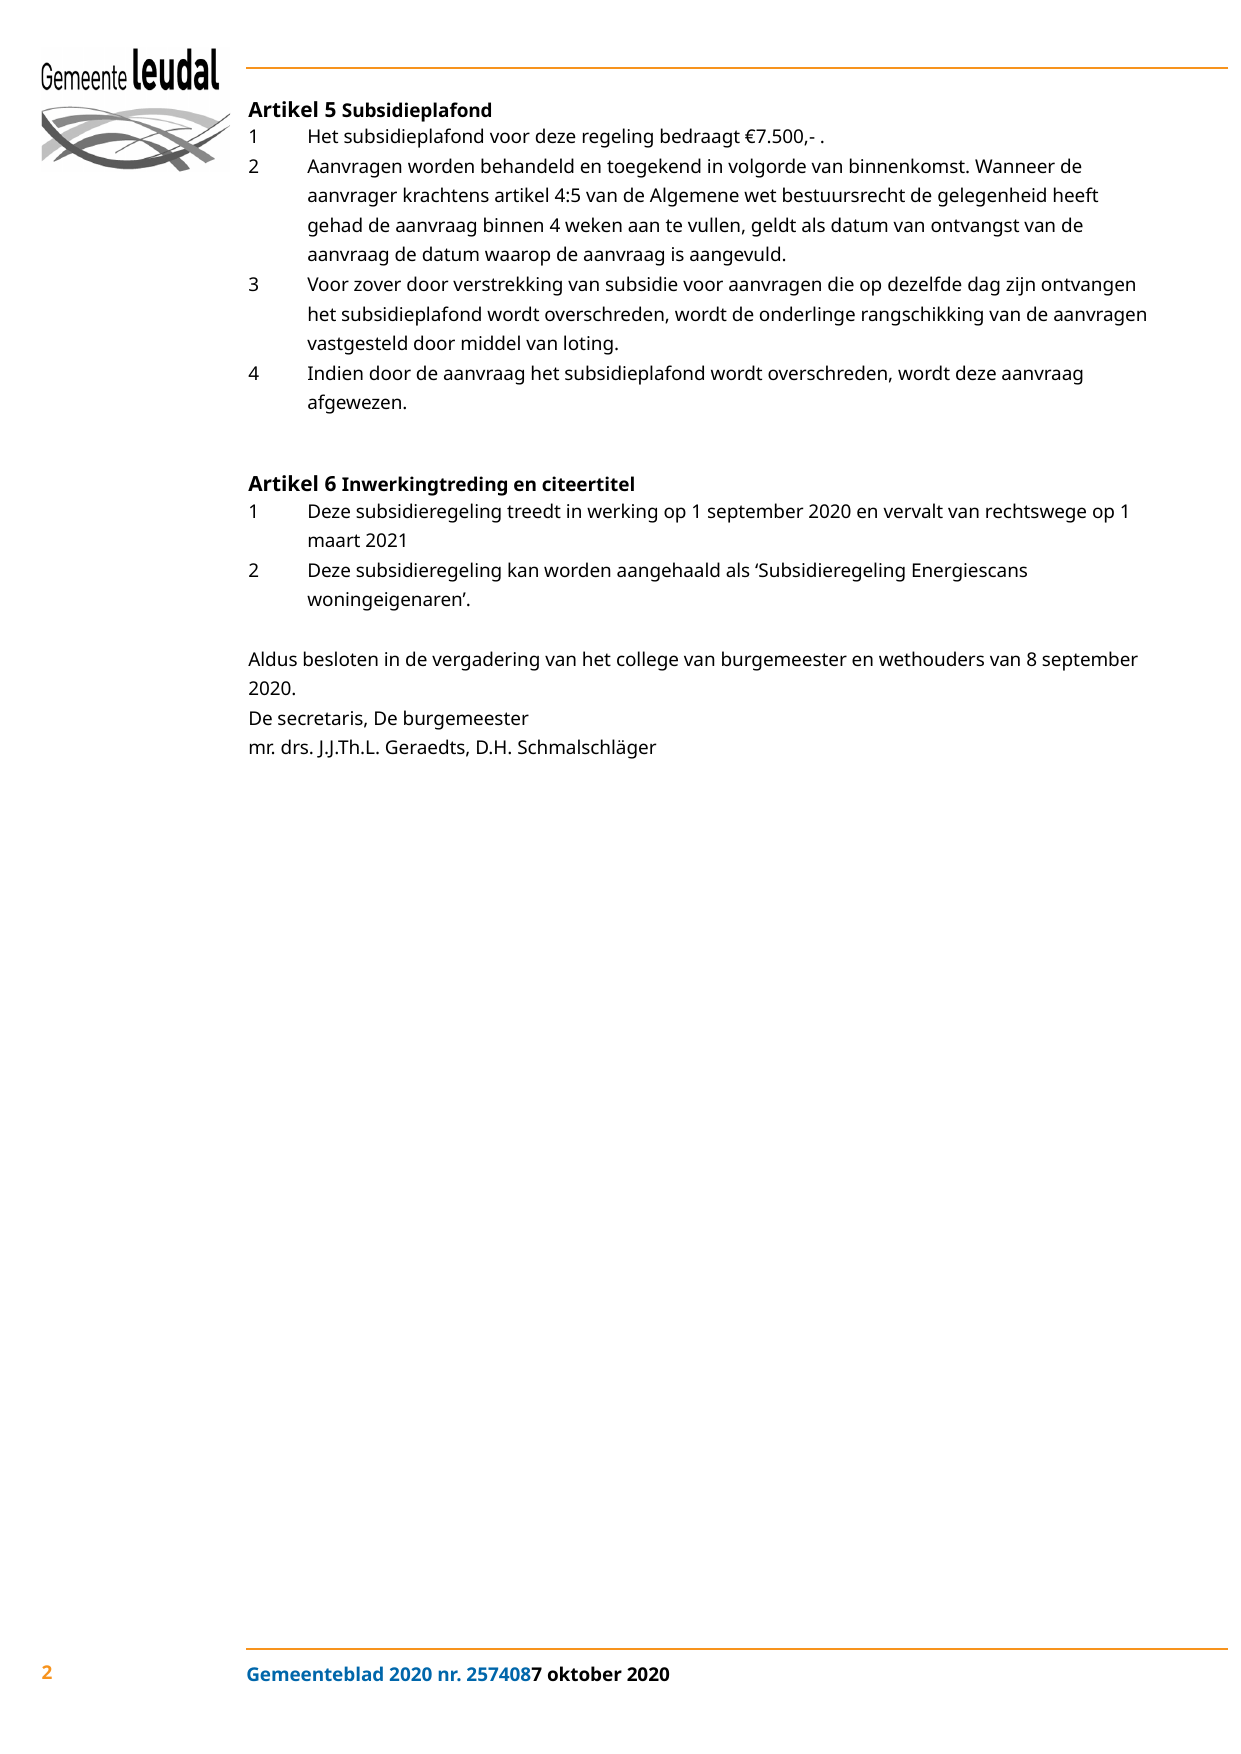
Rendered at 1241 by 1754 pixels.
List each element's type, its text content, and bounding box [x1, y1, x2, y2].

text Aldus besloten in de vergadering van het college van burgemeester en wethouders van 8 september 2020. [248, 646, 1152, 701]
list Voor zover door verstrekking van subsidie voor aanvragen die op dezelfde dag zijn ontvangen het subsidieplafond wordt overschreden, wordt de onderlinge rangschikking van de aanvragen vastgesteld door middel van loting. [248, 271, 1152, 356]
list Indien door de aanvraag het subsidieplafond wordt overschreden, wordt deze aanvraag afgewezen. [248, 360, 1152, 415]
list Aanvragen worden behandeld en toegekend in volgorde van binnenkomst. Wanneer de aanvrager krachtens artikel 4:5 van de Algemene wet bestuursrecht de gelegenheid heeft gehad de aanvraag binnen 4 weken aan te vullen, geldt als datum van ontvangst van de aanvraag de datum waarop de aanvraag is aangevuld. [248, 153, 1152, 267]
list Deze subsidieregeling treedt in werking op 1 september 2020 en vervalt van rechtswege op 1 maart 2021 [248, 498, 1152, 553]
text Artikel 6 Inwerkingtreding en citeertitel [248, 469, 1152, 498]
text mr. drs. J.J.Th.L. Geraedts, D.H. Schmalschläger [248, 734, 1152, 760]
list Deze subsidieregeling kan worden aangehaald als ‘Subsidieregeling Energiescans woningeigenaren’. [248, 557, 1152, 612]
picture [41, 47, 231, 172]
list Het subsidieplafond voor deze regeling bedraagt €7.500,- . [248, 123, 1152, 149]
text Artikel 5 Subsidieplafond [248, 95, 1152, 123]
text De secretaris, De burgemeester [248, 705, 1152, 731]
